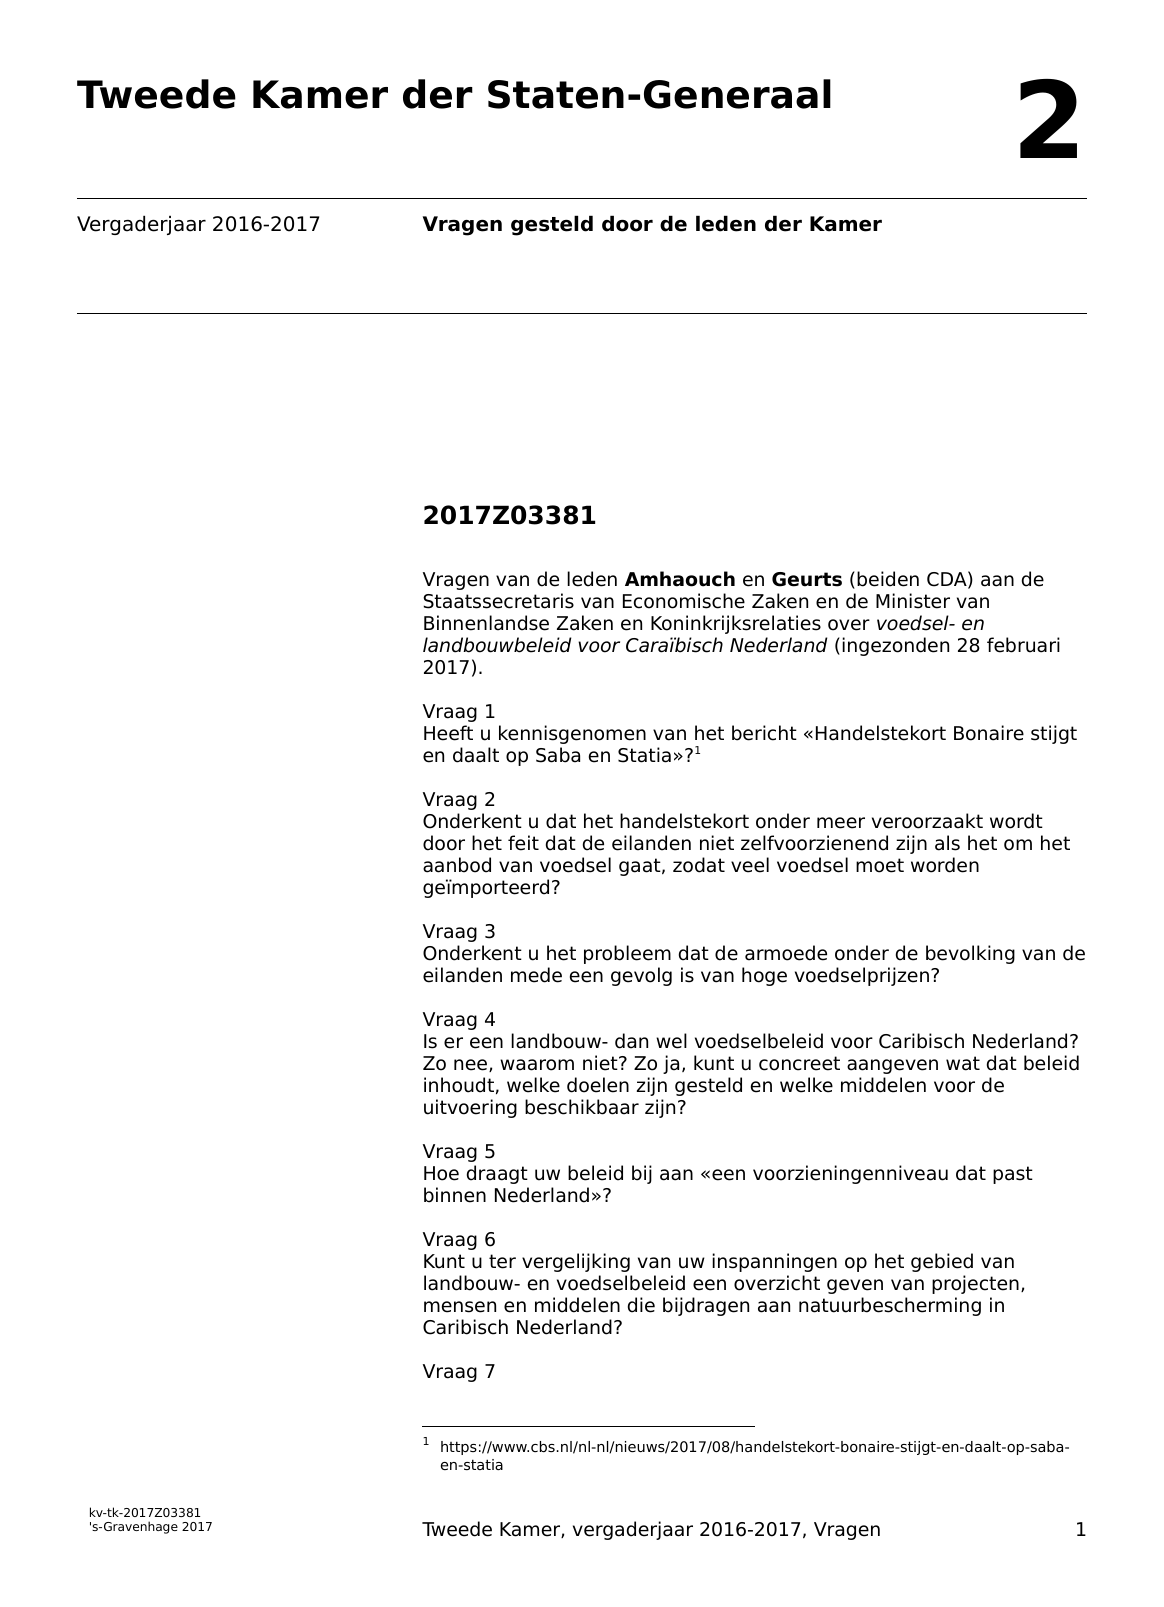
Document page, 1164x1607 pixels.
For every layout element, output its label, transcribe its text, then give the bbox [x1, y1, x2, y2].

text Vraag 7 [422, 1361, 1087, 1383]
text Is er een landbouw- dan wel voedselbeleid voor Caribisch Nederland? Zo nee, waarom niet? Zo ja, kunt u concreet aangeven wat dat beleid inhoudt, welke doelen zijn gesteld en welke middelen voor de uitvoering beschikbaar zijn? [422, 1031, 1087, 1119]
text kv-tk-2017Z03381 [88, 1506, 323, 1520]
text Vraag 5 [422, 1141, 1087, 1163]
table_cell Vragen gesteld door de leden der Kamer [422, 199, 1087, 313]
text Onderkent u het probleem dat de armoede onder de bevolking van de eilanden mede een gevolg is van hoge voedselprijzen? [422, 943, 1087, 987]
text Vraag 3 [422, 921, 1087, 943]
table_header Tweede Kamer der Staten-Generaal [77, 59, 886, 198]
text Heeft u kennisgenomen van het bericht «Handelstekort Bonaire stijgt en daalt op Saba en Statia»? [422, 723, 1087, 767]
text Vraag 4 [422, 1009, 1087, 1031]
table_cell Vergaderjaar 2016-2017 [77, 199, 422, 313]
text Hoe draagt uw beleid bij aan «een voorzieningenniveau dat past binnen Nederland»? [422, 1163, 1087, 1207]
text 2017Z03381 [422, 501, 1087, 531]
text https://www.cbs.nl/nl-nl/nieuws/2017/08/handelstekort-bonaire-stijgt-en-daalt-op-saba-en-statia [422, 1435, 1087, 1474]
text Vragen van de leden Amhaouch en Geurts (beiden CDA) aan de Staatssecretaris van Economische Zaken en de Minister van Binnenlandse Zaken en Koninkrijksrelaties over voedsel- en landbouwbeleid voor Caraïbisch Nederland (ingezonden 28 februari 2017). [422, 569, 1087, 679]
text 's-Gravenhage 2017 [88, 1520, 323, 1534]
text Vraag 2 [422, 789, 1087, 811]
text Kunt u ter vergelijking van uw inspanningen op het gebied van landbouw- en voedselbeleid een overzicht geven van projecten, mensen en middelen die bijdragen aan natuurbescherming in Caribisch Nederland? [422, 1251, 1087, 1339]
text Vraag 6 [422, 1229, 1087, 1251]
text Vraag 1 [422, 701, 1087, 723]
table_header 2 [886, 59, 1087, 198]
text Onderkent u dat het handelstekort onder meer veroorzaakt wordt door het feit dat de eilanden niet zelfvoorzienend zijn als het om het aanbod van voedsel gaat, zodat veel voedsel moet worden geïmporteerd? [422, 811, 1087, 899]
